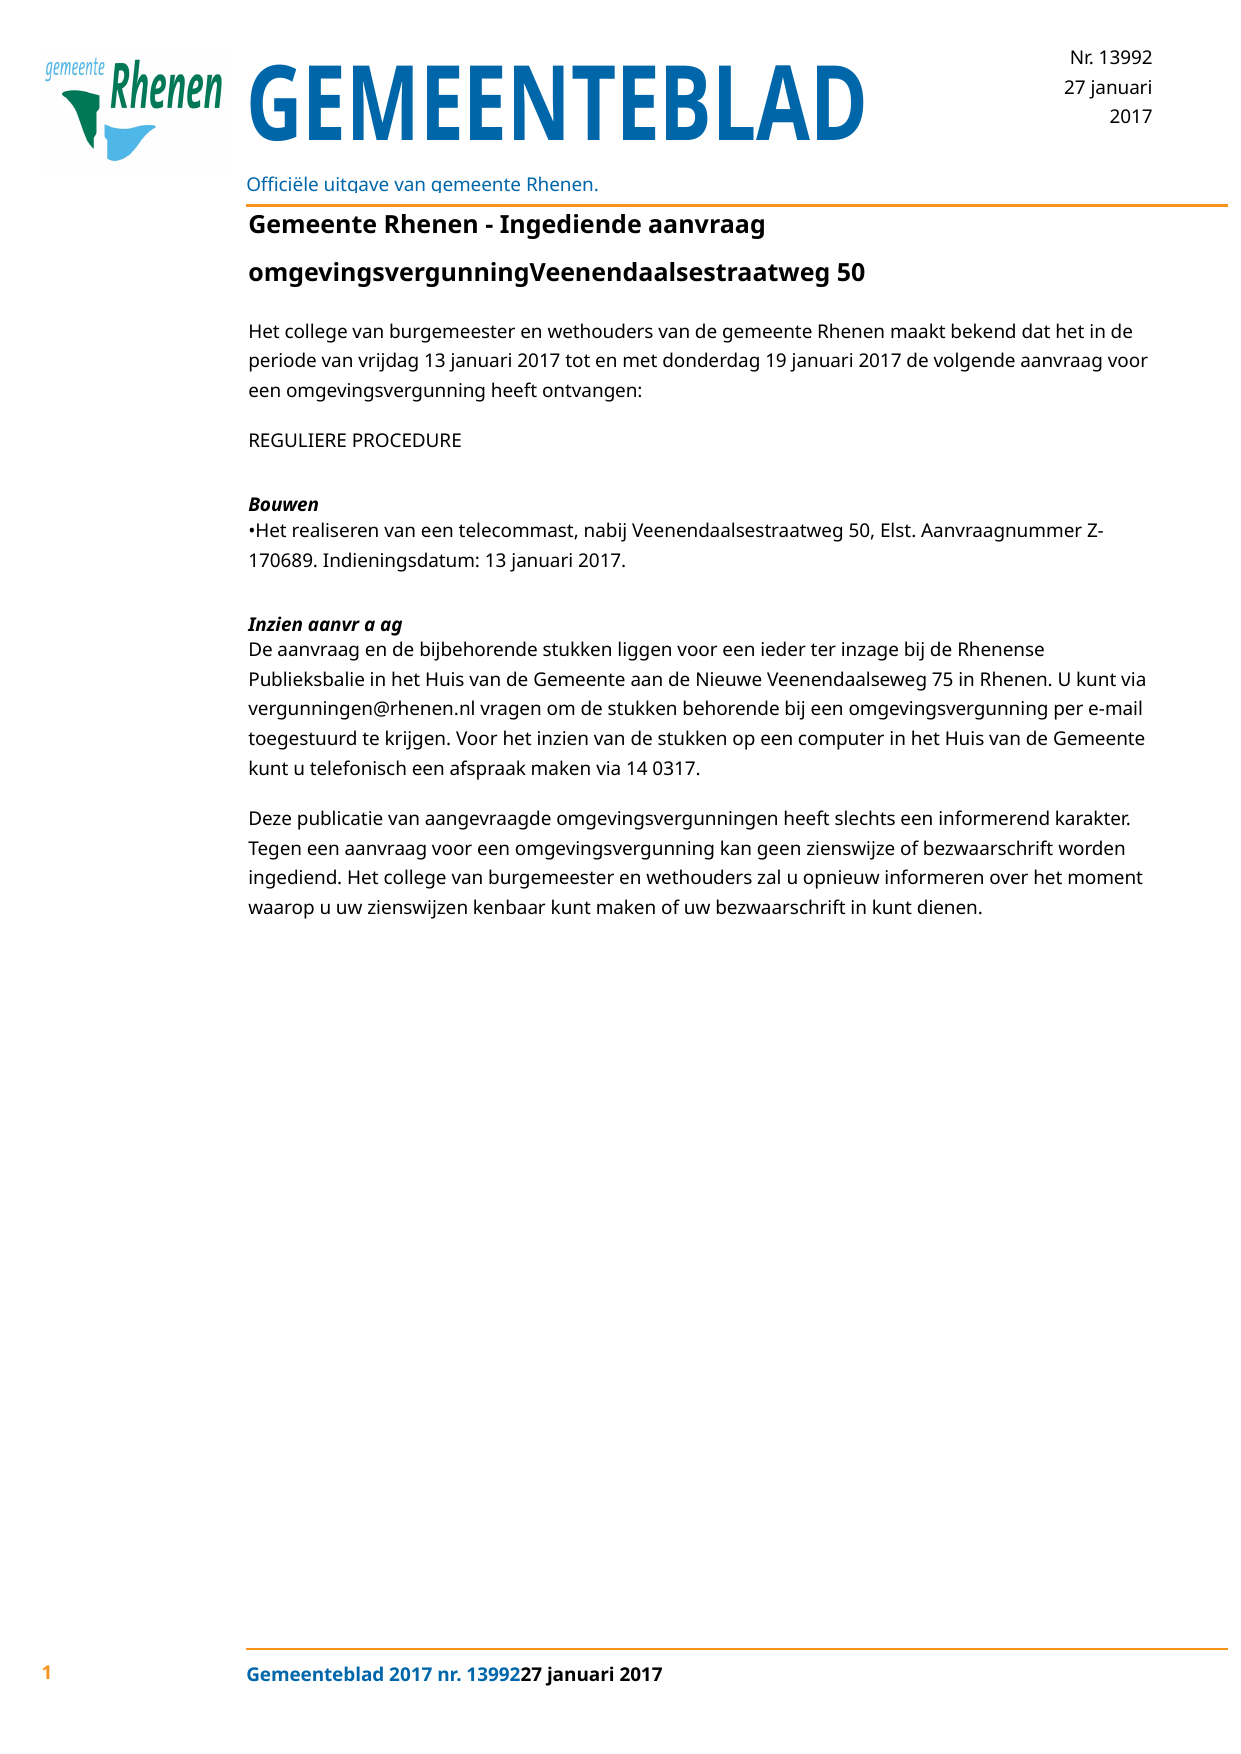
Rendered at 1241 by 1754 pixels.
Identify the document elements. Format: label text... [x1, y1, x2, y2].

text •Het realiseren van een telecommast, nabij Veenendaalsestraatweg 50, Elst. Aanvraagnummer Z-170689. Indieningsdatum: 13 januari 2017. [248, 517, 1152, 572]
text Het college van burgemeester en wethouders van de gemeente Rhenen maakt bekend dat het in de periode van vrijdag 13 januari 2017 tot en met donderdag 19 januari 2017 de volgende aanvraag voor een omgevingsvergunning heeft ontvangen: [248, 318, 1152, 403]
text Deze publicatie van aangevraagde omgevingsvergunningen heeft slechts een informerend karakter. Tegen een aanvraag voor een omgevingsvergunning kan geen zienswijze of bezwaarschrift worden ingediend. Het college van burgemeester en wethouders zal u opnieuw informeren over het moment waarop u uw zienswijzen kenbaar kunt maken of uw bezwaarschrift in kunt dienen. [248, 805, 1152, 920]
text Inzien aanvr a ag [248, 611, 1152, 636]
text REGULIERE PROCEDURE [248, 427, 1152, 453]
text De aanvraag en de bijbehorende stukken liggen voor een ieder ter inzage bij de Rhenense Publieksbalie in het Huis van de Gemeente aan de Nieuwe Veenendaalseweg 75 in Rhenen. U kunt via vergunningen@rhenen.nl vragen om de stukken behorende bij een omgevingsvergunning per e-mail toegestuurd te krijgen. Voor het inzien van de stukken op een computer in het Huis van de Gemeente kunt u telefonisch een afspraak maken via 14 0317. [248, 636, 1152, 781]
picture [41, 47, 231, 172]
text Bouwen [248, 491, 1152, 517]
text Gemeente Rhenen - Ingediende aanvraag omgevingsvergunningVeenendaalsestraatweg 50 [248, 207, 1152, 288]
